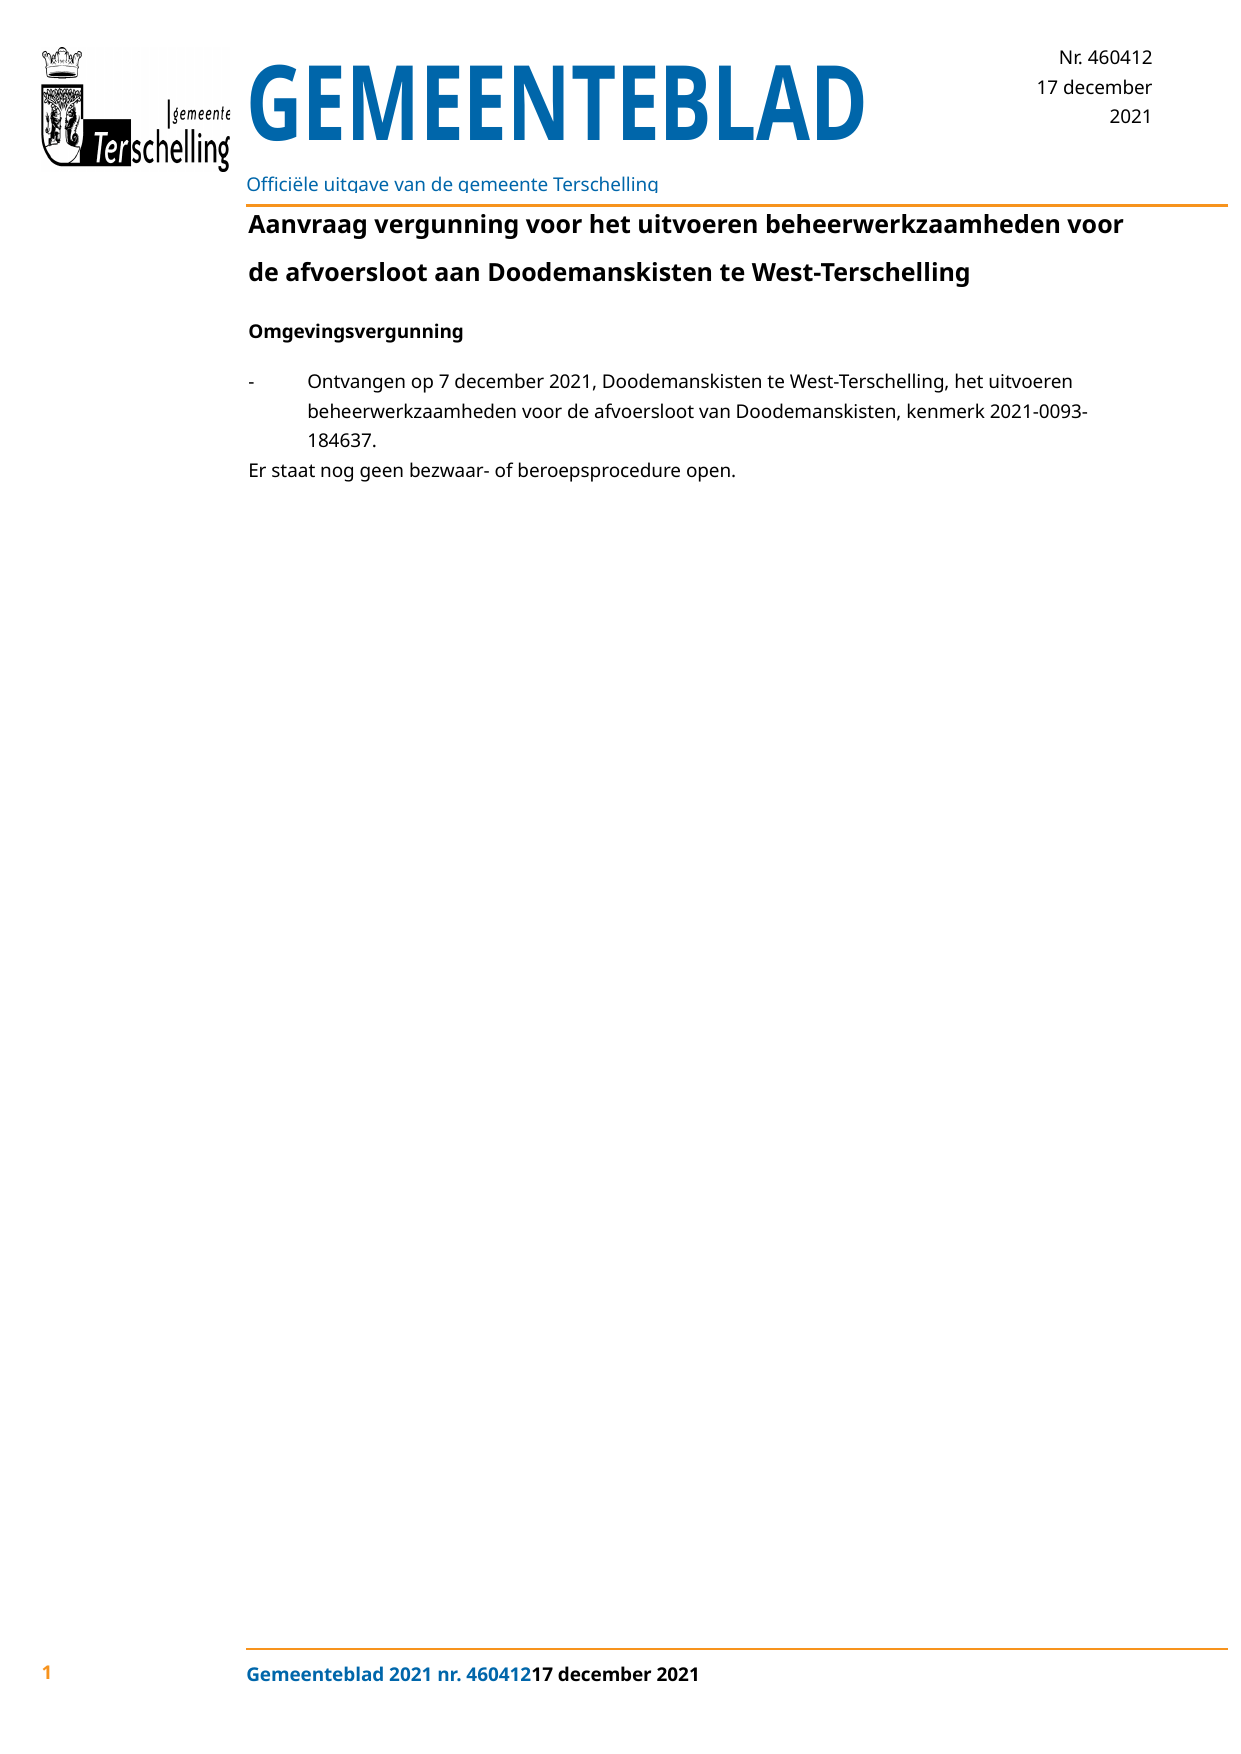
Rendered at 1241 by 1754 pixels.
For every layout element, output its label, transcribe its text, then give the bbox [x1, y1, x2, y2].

list Ontvangen op 7 december 2021, Doodemanskisten te West-Terschelling, het uitvoeren beheerwerkzaamheden voor de afvoersloot van Doodemanskisten, kenmerk 2021-0093-184637. [248, 368, 1152, 453]
picture [41, 47, 231, 172]
text Er staat nog geen bezwaar- of beroepsprocedure open. [248, 457, 1152, 483]
text Omgevingsvergunning [248, 318, 1152, 344]
text Aanvraag vergunning voor het uitvoeren beheerwerkzaamheden voor de afvoersloot aan Doodemanskisten te West-Terschelling [248, 207, 1152, 288]
